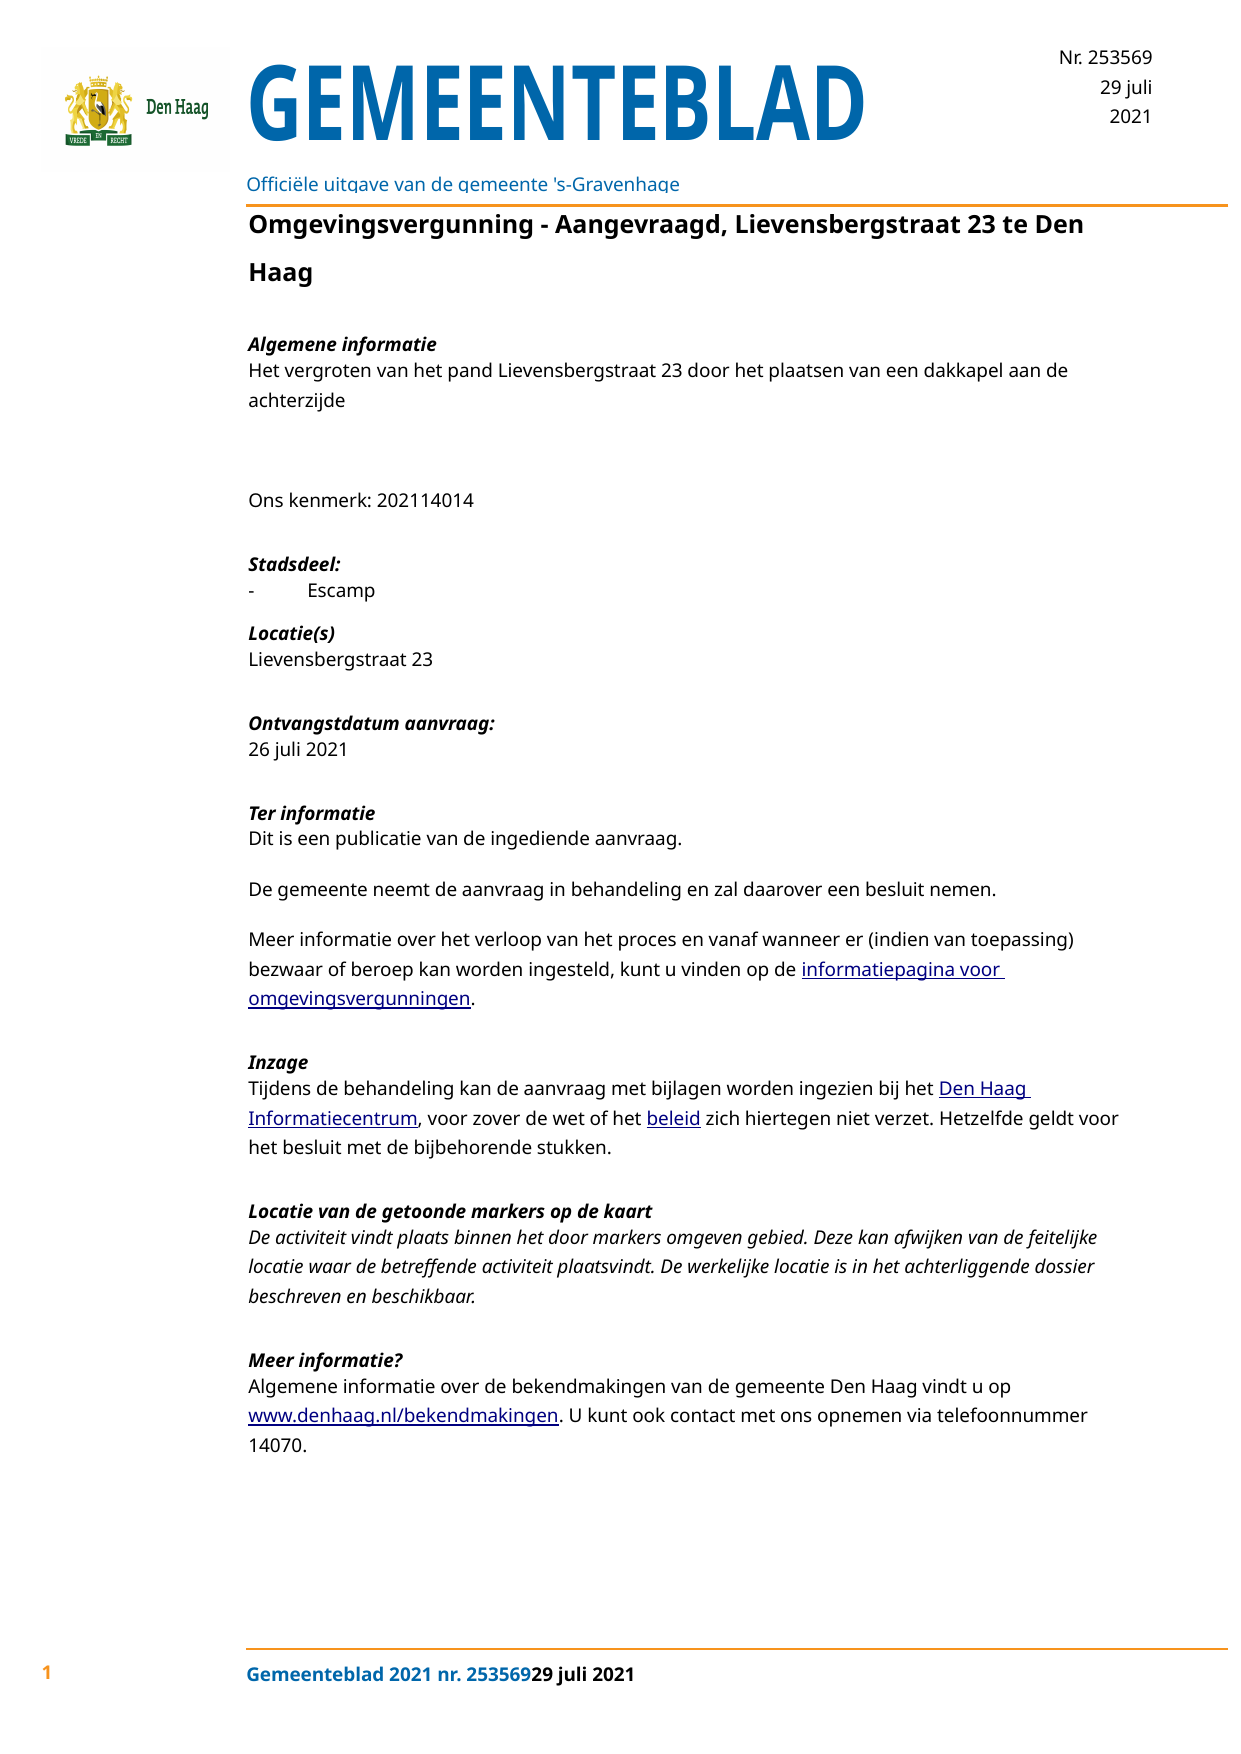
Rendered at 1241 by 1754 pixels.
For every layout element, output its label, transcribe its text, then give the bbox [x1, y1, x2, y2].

text Algemene informatie [248, 331, 1152, 357]
text De gemeente neemt de aanvraag in behandeling en zal daarover een besluit nemen. [248, 876, 1152, 902]
list Escamp [248, 577, 1152, 603]
text Tijdens de behandeling kan de aanvraag met bijlagen worden ingezien bij het Den Haag Informatiecentrum, voor zover de wet of het beleid zich hiertegen niet verzet. Hetzelfde geldt voor het besluit met de bijbehorende stukken. [248, 1075, 1152, 1160]
text 26 juli 2021 [248, 736, 1152, 762]
text Omgevingsvergunning - Aangevraagd, Lievensbergstraat 23 te Den Haag [248, 207, 1152, 288]
text Ons kenmerk: 202114014 [248, 488, 1152, 513]
text Stadsdeel: [248, 552, 1152, 577]
text Ontvangstdatum aanvraag: [248, 710, 1152, 736]
text Inzage [248, 1049, 1152, 1075]
text Meer informatie? [248, 1347, 1152, 1373]
text Het vergroten van het pand Lievensbergstraat 23 door het plaatsen van een dakkapel aan de achterzijde [248, 357, 1152, 412]
text De activiteit vindt plaats binnen het door markers omgeven gebied. Deze kan afwijken van de feitelijke locatie waar de betreffende activiteit plaatsvindt. De werkelijke locatie is in het achterliggende dossier beschreven en beschikbaar. [248, 1224, 1152, 1309]
text Locatie(s) [248, 620, 1152, 646]
text Locatie van de getoonde markers op de kaart [248, 1198, 1152, 1224]
text Dit is een publicatie van de ingediende aanvraag. [248, 826, 1152, 851]
text Lievensbergstraat 23 [248, 646, 1152, 672]
text Ter informatie [248, 800, 1152, 826]
text Algemene informatie over de bekendmakingen van de gemeente Den Haag vindt u op www.denhaag.nl/bekendmakingen. U kunt ook contact met ons opnemen via telefoonnummer 14070. [248, 1373, 1152, 1458]
picture [41, 47, 231, 172]
text Meer informatie over het verloop van het proces en vanaf wanneer er (indien van toepassing) bezwaar of beroep kan worden ingesteld, kunt u vinden op de informatiepagina voor omgevingsvergunningen. [248, 926, 1152, 1011]
